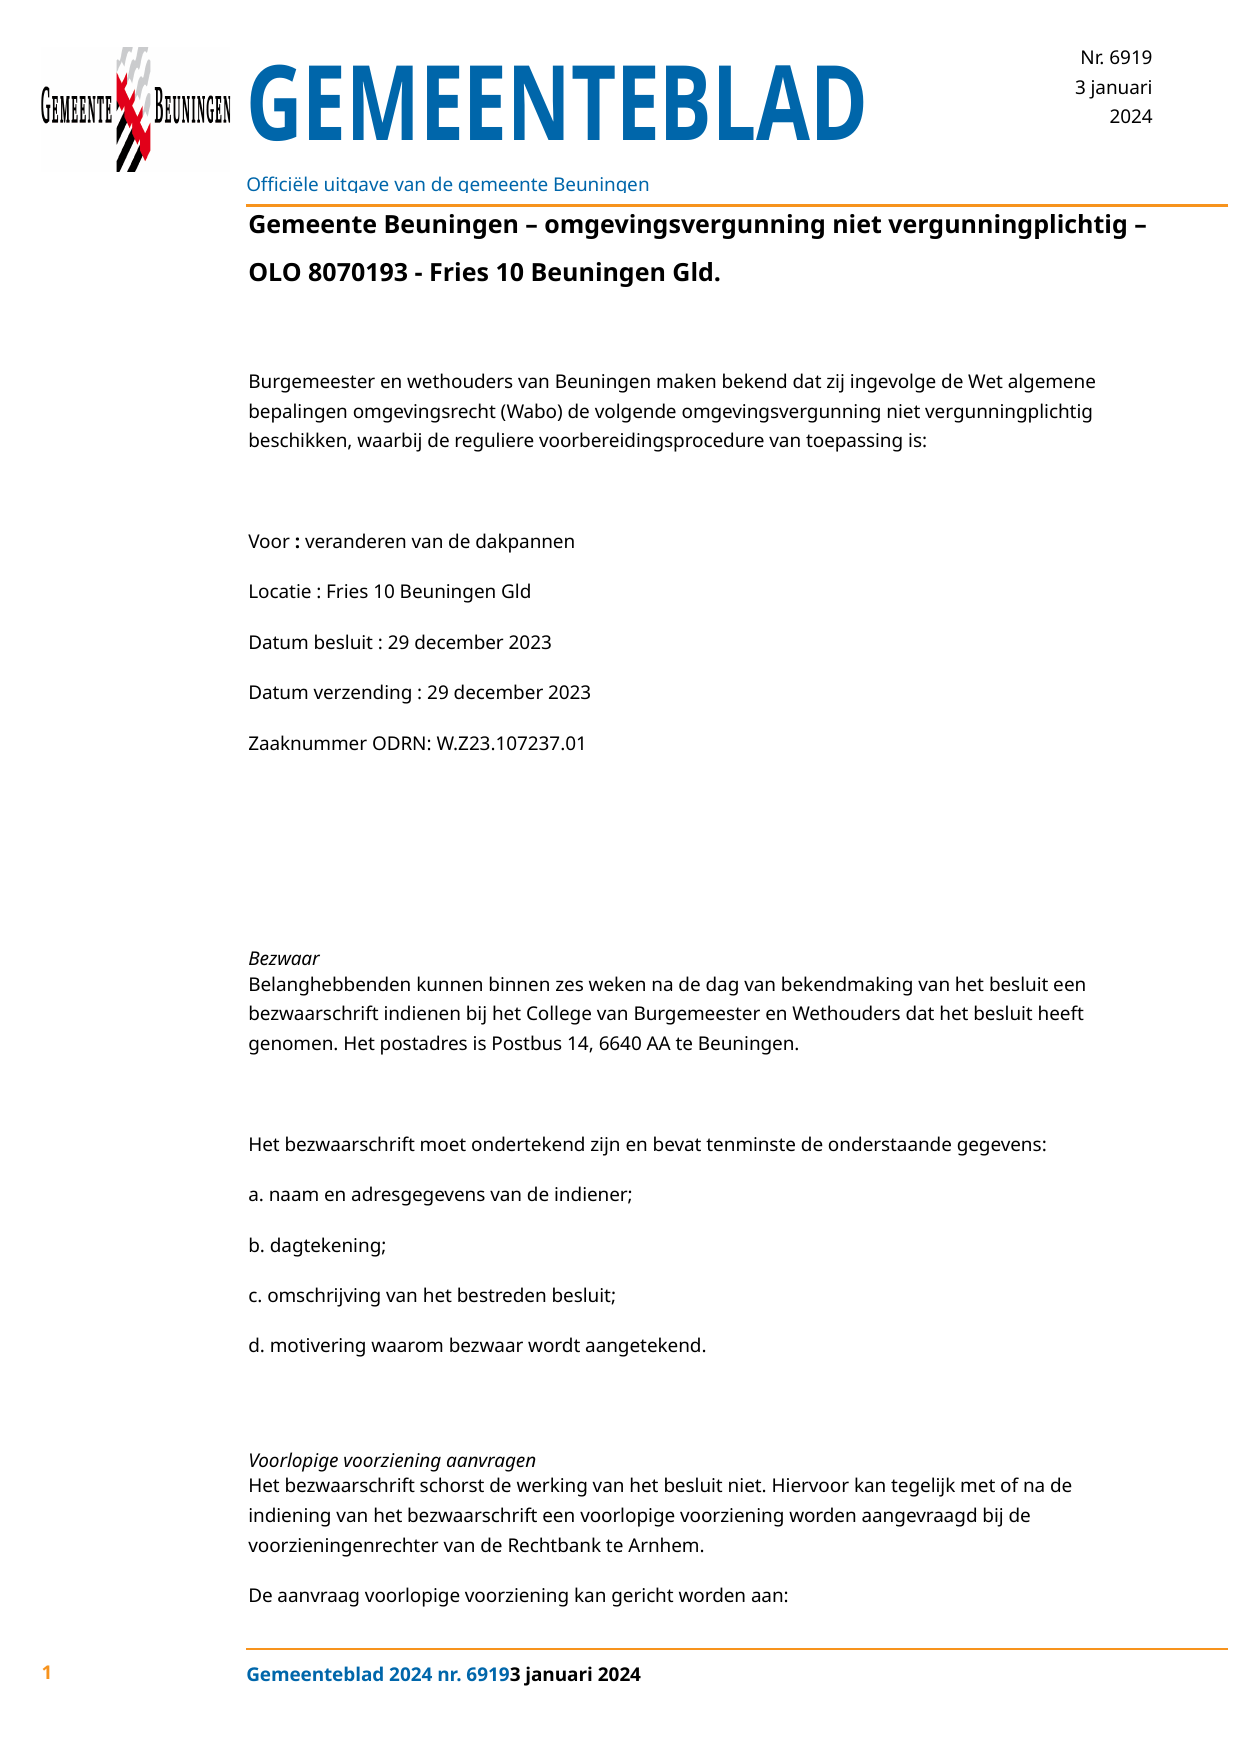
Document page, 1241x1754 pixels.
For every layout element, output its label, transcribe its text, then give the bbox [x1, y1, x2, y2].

text d. motivering waarom bezwaar wordt aangetekend. [248, 1333, 1152, 1358]
picture [41, 47, 231, 172]
text c. omschrijving van het bestreden besluit; [248, 1282, 1152, 1308]
text Gemeente Beuningen – omgevingsvergunning niet vergunningplichtig – OLO 8070193 - Fries 10 Beuningen Gld. [248, 207, 1152, 288]
text De aanvraag voorlopige voorziening kan gericht worden aan: [248, 1582, 1152, 1608]
text Datum verzending : 29 december 2023 [248, 679, 1152, 705]
text Datum besluit : 29 december 2023 [248, 629, 1152, 655]
text Burgemeester en wethouders van Beuningen maken bekend dat zij ingevolge de Wet algemene bepalingen omgevingsrecht (Wabo) de volgende omgevingsvergunning niet vergunningplichtig beschikken, waarbij de reguliere voorbereidingsprocedure van toepassing is: [248, 368, 1152, 453]
text Het bezwaarschrift schorst de werking van het besluit niet. Hiervoor kan tegelijk met of na de indiening van het bezwaarschrift een voorlopige voorziening worden aangevraagd bij de voorzieningenrechter van de Rechtbank te Arnhem. [248, 1473, 1152, 1558]
text a. naam en adresgegevens van de indiener; [248, 1181, 1152, 1207]
text Het bezwaarschrift moet ondertekend zijn en bevat tenminste de onderstaande gegevens: [248, 1131, 1152, 1157]
text b. dagtekening; [248, 1232, 1152, 1257]
text Voorlopige voorziening aanvragen [248, 1447, 1152, 1473]
text Belanghebbenden kunnen binnen zes weken na de dag van bekendmaking van het besluit een bezwaarschrift indienen bij het College van Burgemeester en Wethouders dat het besluit heeft genomen. Het postadres is Postbus 14, 6640 AA te Beuningen. [248, 971, 1152, 1056]
text Zaaknummer ODRN: W.Z23.107237.01 [248, 730, 1152, 756]
text Voor : veranderen van de dakpannen [248, 528, 1152, 554]
text Locatie : Fries 10 Beuningen Gld [248, 579, 1152, 604]
text Bezwaar [248, 945, 1152, 971]
